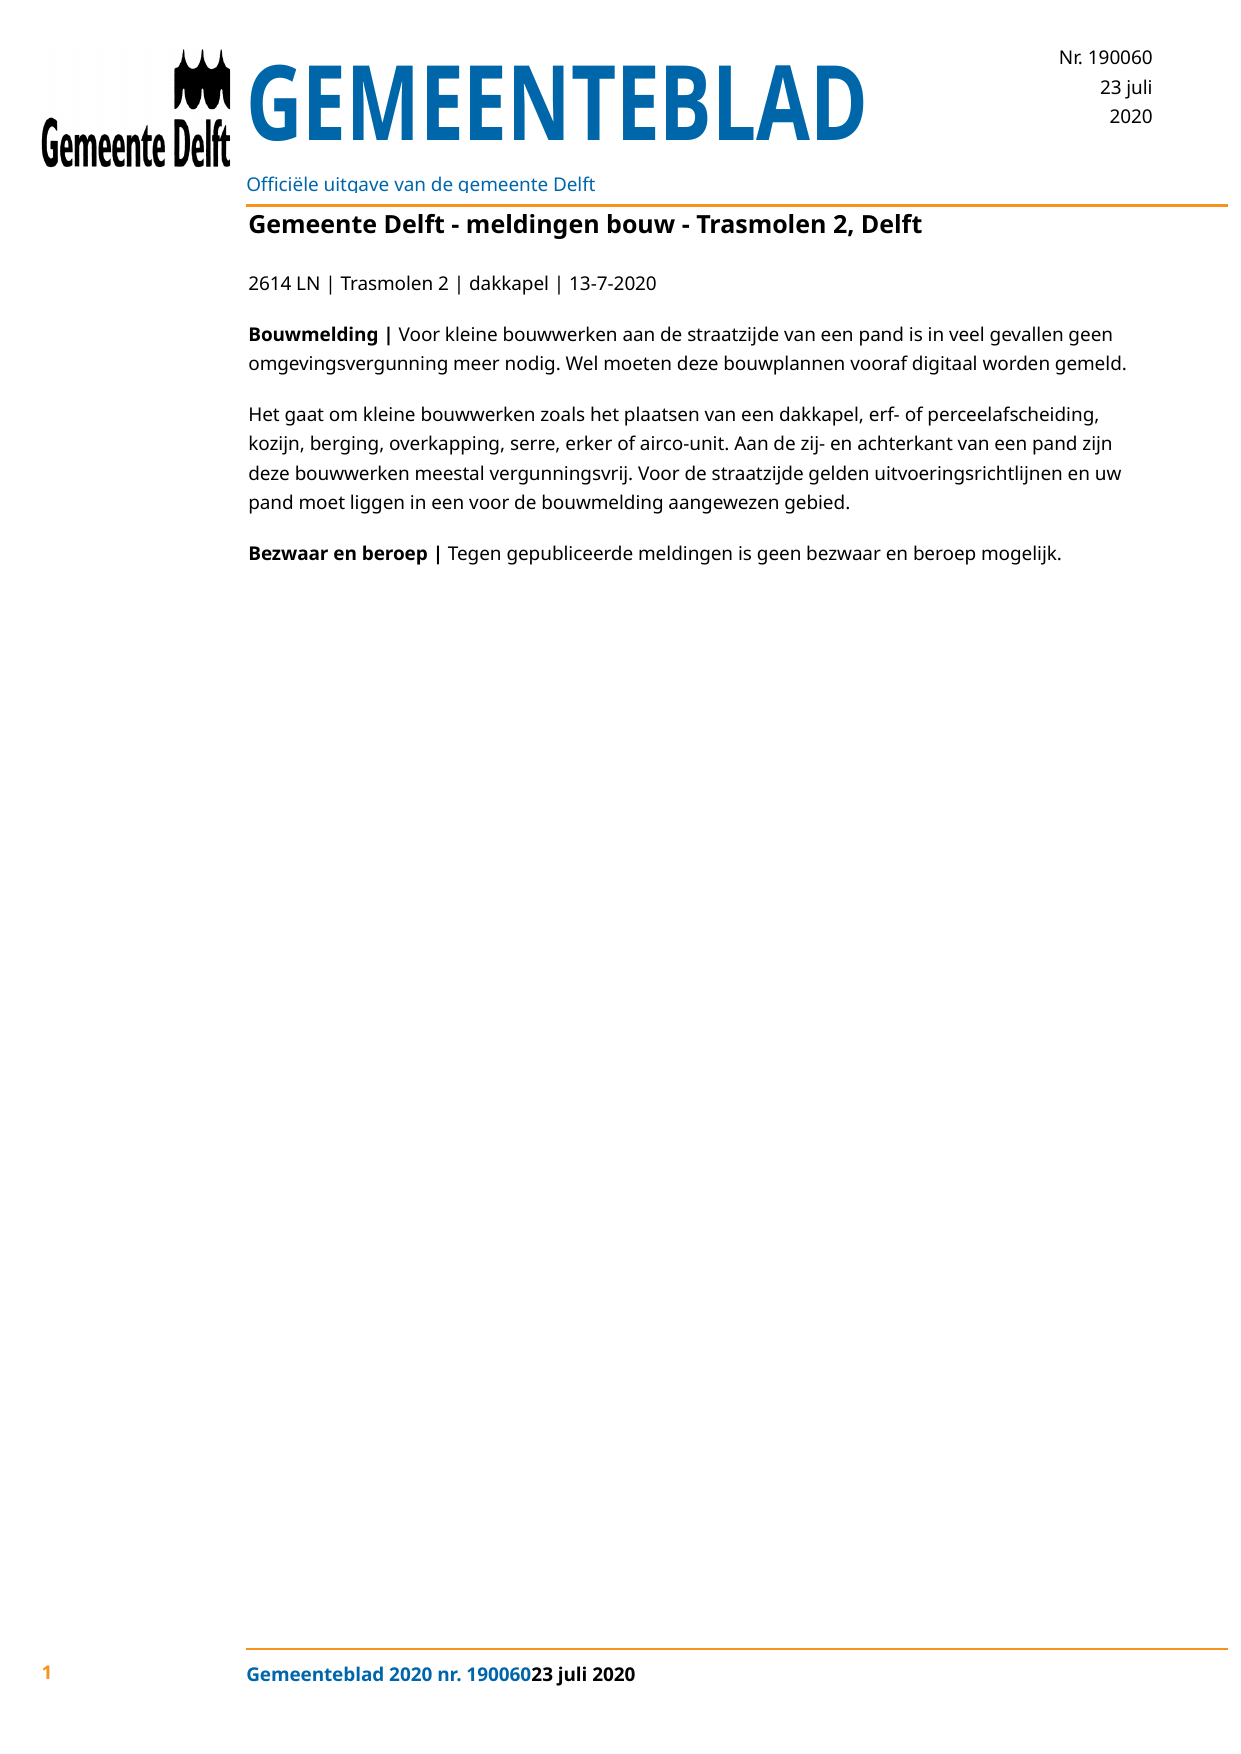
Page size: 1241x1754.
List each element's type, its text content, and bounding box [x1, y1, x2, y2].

text 2614 LN | Trasmolen 2 | dakkapel | 13-7-2020 [248, 270, 1152, 296]
text Gemeente Delft - meldingen bouw - Trasmolen 2, Delft [248, 207, 1152, 241]
picture [41, 47, 231, 172]
text Bezwaar en beroep | Tegen gepubliceerde meldingen is geen bezwaar en beroep mogelijk. [248, 540, 1152, 566]
text Het gaat om kleine bouwwerken zoals het plaatsen van een dakkapel, erf- of perceelafscheiding, kozijn, berging, overkapping, serre, erker of airco-unit. Aan de zij- en achterkant van een pand zijn deze bouwwerken meestal vergunningsvrij. Voor de straatzijde gelden uitvoeringsrichtlijnen en uw pand moet liggen in een voor de bouwmelding aangewezen gebied. [248, 401, 1152, 515]
text Bouwmelding | Voor kleine bouwwerken aan de straatzijde van een pand is in veel gevallen geen omgevingsvergunning meer nodig. Wel moeten deze bouwplannen vooraf digitaal worden gemeld. [248, 321, 1152, 376]
